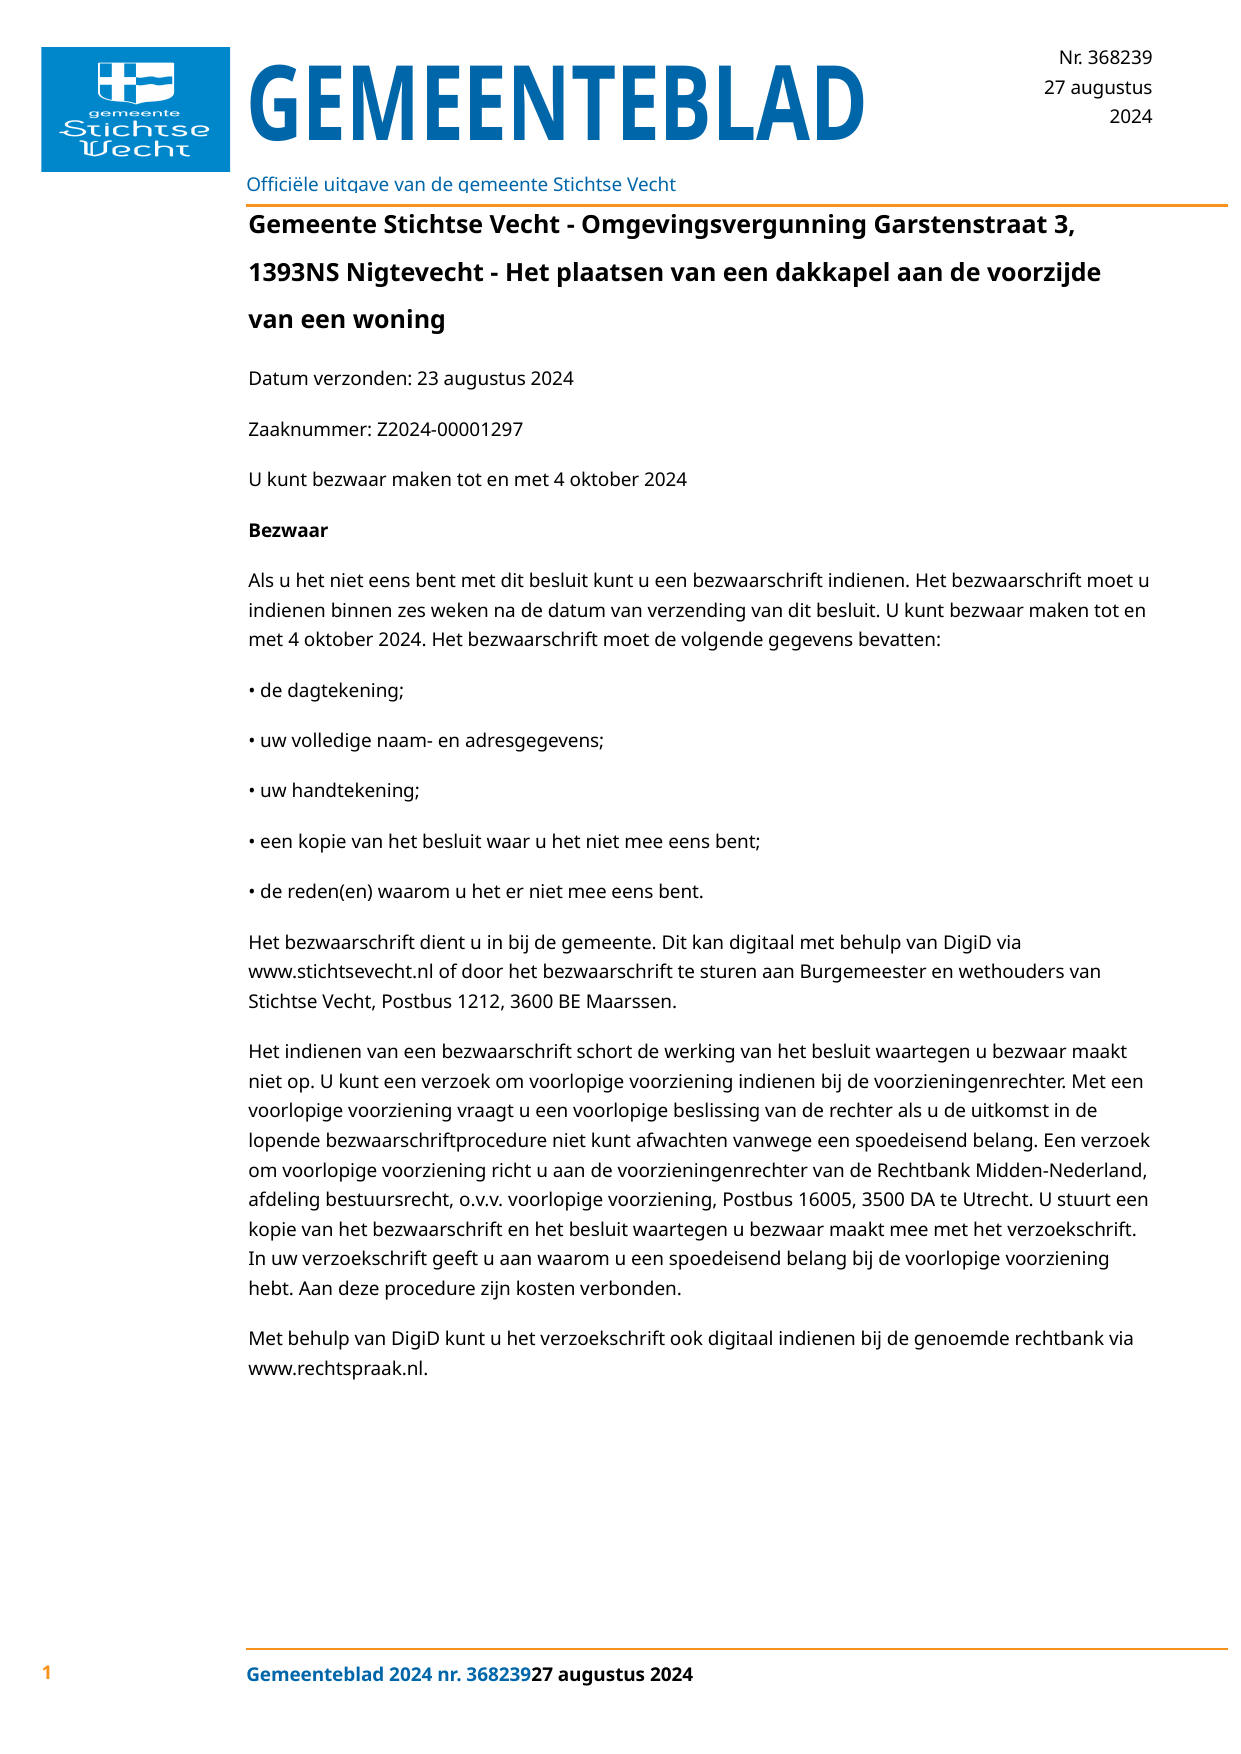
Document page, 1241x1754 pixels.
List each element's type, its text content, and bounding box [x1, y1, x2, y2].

text • de dagtekening; [248, 677, 1152, 702]
text Als u het niet eens bent met dit besluit kunt u een bezwaarschrift indienen. Het bezwaarschrift moet u indienen binnen zes weken na de datum van verzending van dit besluit. U kunt bezwaar maken tot en met 4 oktober 2024. Het bezwaarschrift moet de volgende gegevens bevatten: [248, 567, 1152, 652]
text Datum verzonden: 23 augustus 2024 [248, 366, 1152, 391]
text Zaaknummer: Z2024-00001297 [248, 416, 1152, 442]
text • de reden(en) waarom u het er niet mee eens bent. [248, 878, 1152, 904]
text Gemeente Stichtse Vecht - Omgevingsvergunning Garstenstraat 3, 1393NS Nigtevecht - Het plaatsen van een dakkapel aan de voorzijde van een woning [248, 207, 1152, 336]
text Met behulp van DigiD kunt u het verzoekschrift ook digitaal indienen bij de genoemde rechtbank via www.rechtspraak.nl. [248, 1326, 1152, 1381]
text U kunt bezwaar maken tot en met 4 oktober 2024 [248, 466, 1152, 492]
text Bezwaar [248, 517, 1152, 542]
text • uw volledige naam- en adresgegevens; [248, 727, 1152, 753]
picture [99, 63, 135, 101]
text Het bezwaarschrift dient u in bij de gemeente. Dit kan digitaal met behulp van DigiD via www.stichtsevecht.nl of door het bezwaarschrift te sturen aan Burgemeester en wethouders van Stichtse Vecht, Postbus 1212, 3600 BE Maarssen. [248, 929, 1152, 1014]
text Het indienen van een bezwaarschrift schort de werking van het besluit waartegen u bezwaar maakt niet op. U kunt een verzoek om voorlopige voorziening indienen bij de voorzieningenrechter. Met een voorlopige voorziening vraagt u een voorlopige beslissing van de rechter als u de uitkomst in de lopende bezwaarschriftprocedure niet kunt afwachten vanwege een spoedeisend belang. Een verzoek om voorlopige voorziening richt u aan de voorzieningenrechter van de Rechtbank Midden-Nederland, afdeling bestuursrecht, o.v.v. voorlopige voorziening, Postbus 16005, 3500 DA te Utrecht. U stuurt een kopie van het bezwaarschrift en het besluit waartegen u bezwaar maakt mee met het verzoekschrift. In uw verzoekschrift geeft u aan waarom u een spoedeisend belang bij de voorlopige voorziening hebt. Aan deze procedure zijn kosten verbonden. [248, 1038, 1152, 1301]
picture [137, 63, 174, 103]
text • een kopie van het besluit waar u het niet mee eens bent; [248, 828, 1152, 854]
text • uw handtekening; [248, 778, 1152, 803]
